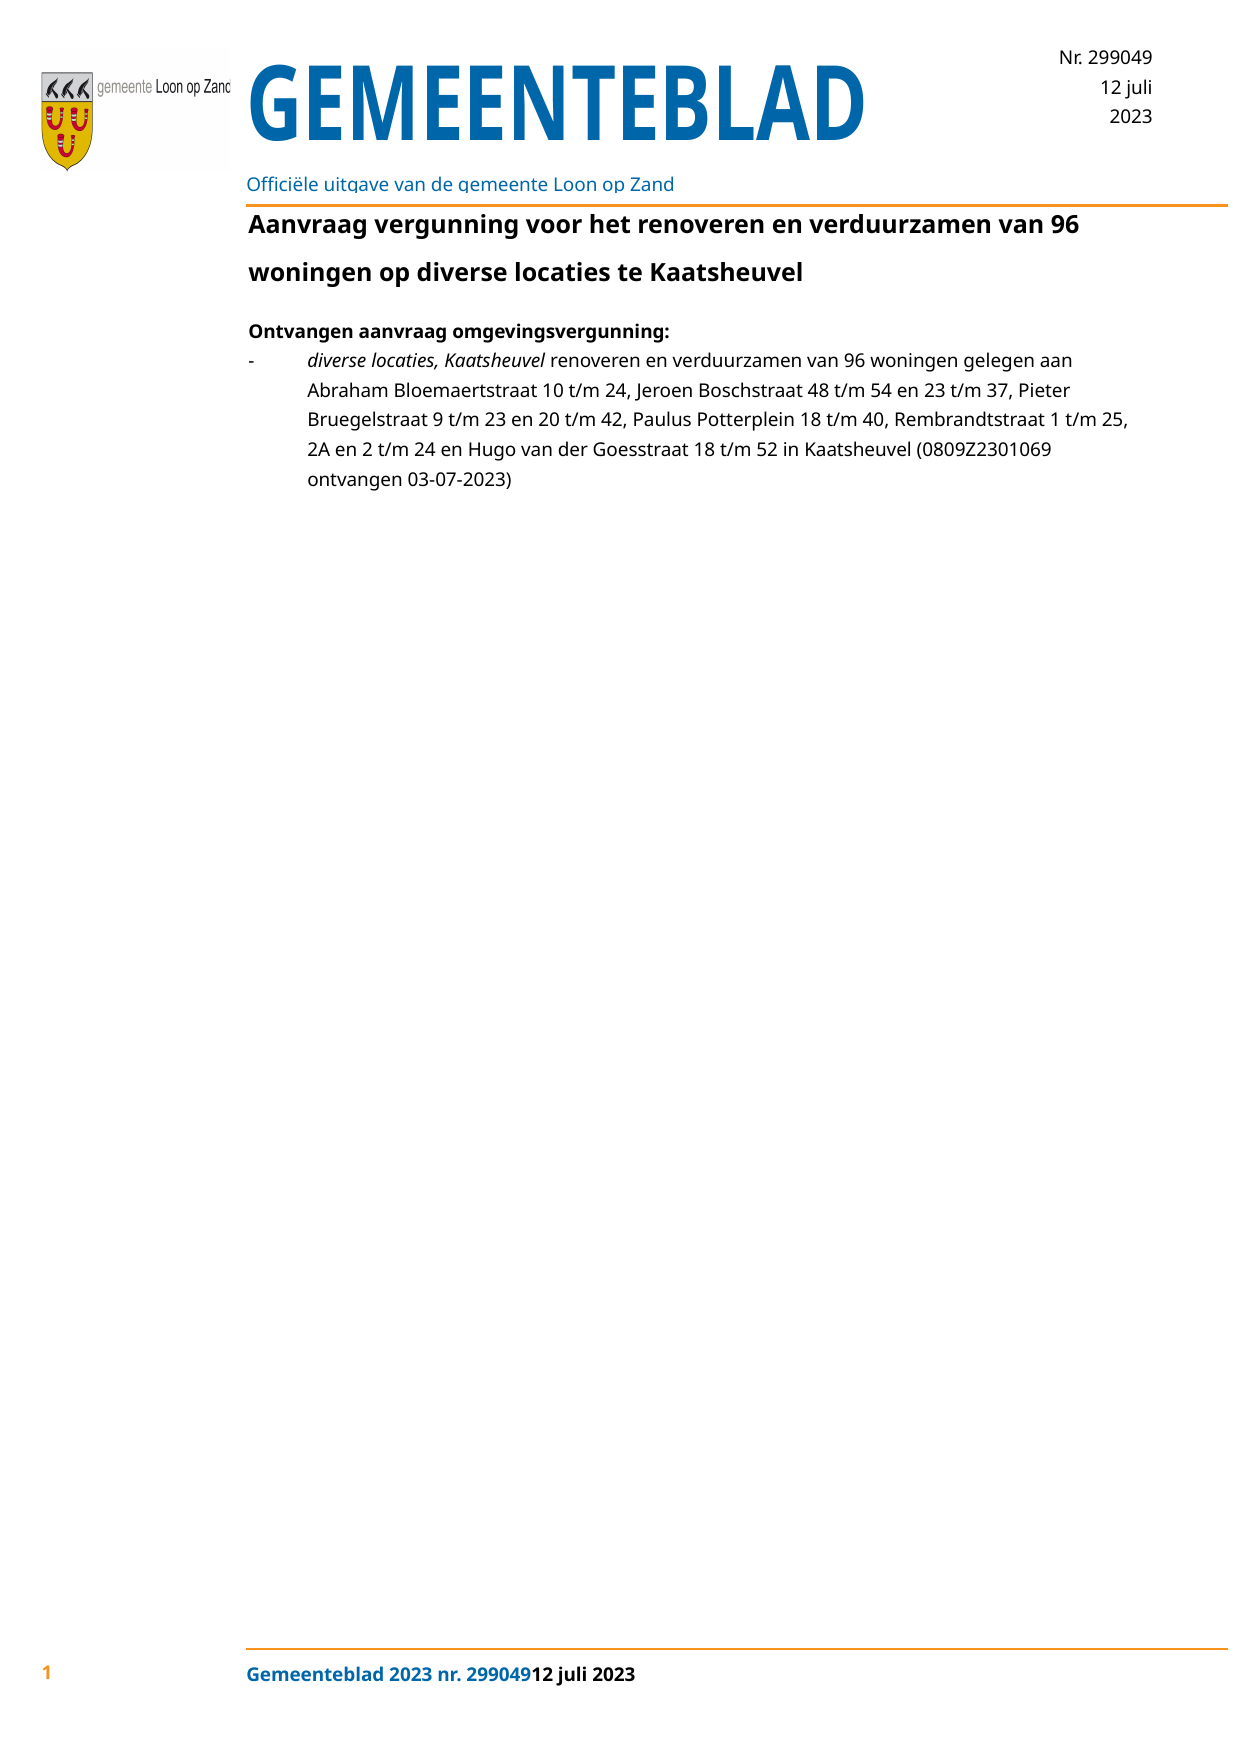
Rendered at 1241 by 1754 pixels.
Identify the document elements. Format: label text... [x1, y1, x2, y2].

picture [41, 47, 231, 172]
text Ontvangen aanvraag omgevingsvergunning: [248, 318, 1152, 344]
text Aanvraag vergunning voor het renoveren en verduurzamen van 96 woningen op diverse locaties te Kaatsheuvel [248, 207, 1152, 288]
list diverse locaties, Kaatsheuvel renoveren en verduurzamen van 96 woningen gelegen aan Abraham Bloemaertstraat 10 t/m 24, Jeroen Boschstraat 48 t/m 54 en 23 t/m 37, Pieter Bruegelstraat 9 t/m 23 en 20 t/m 42, Paulus Potterplein 18 t/m 40, Rembrandtstraat 1 t/m 25, 2A en 2 t/m 24 en Hugo van der Goesstraat 18 t/m 52 in Kaatsheuvel (0809Z2301069 ontvangen 03-07-2023) [248, 347, 1152, 492]
